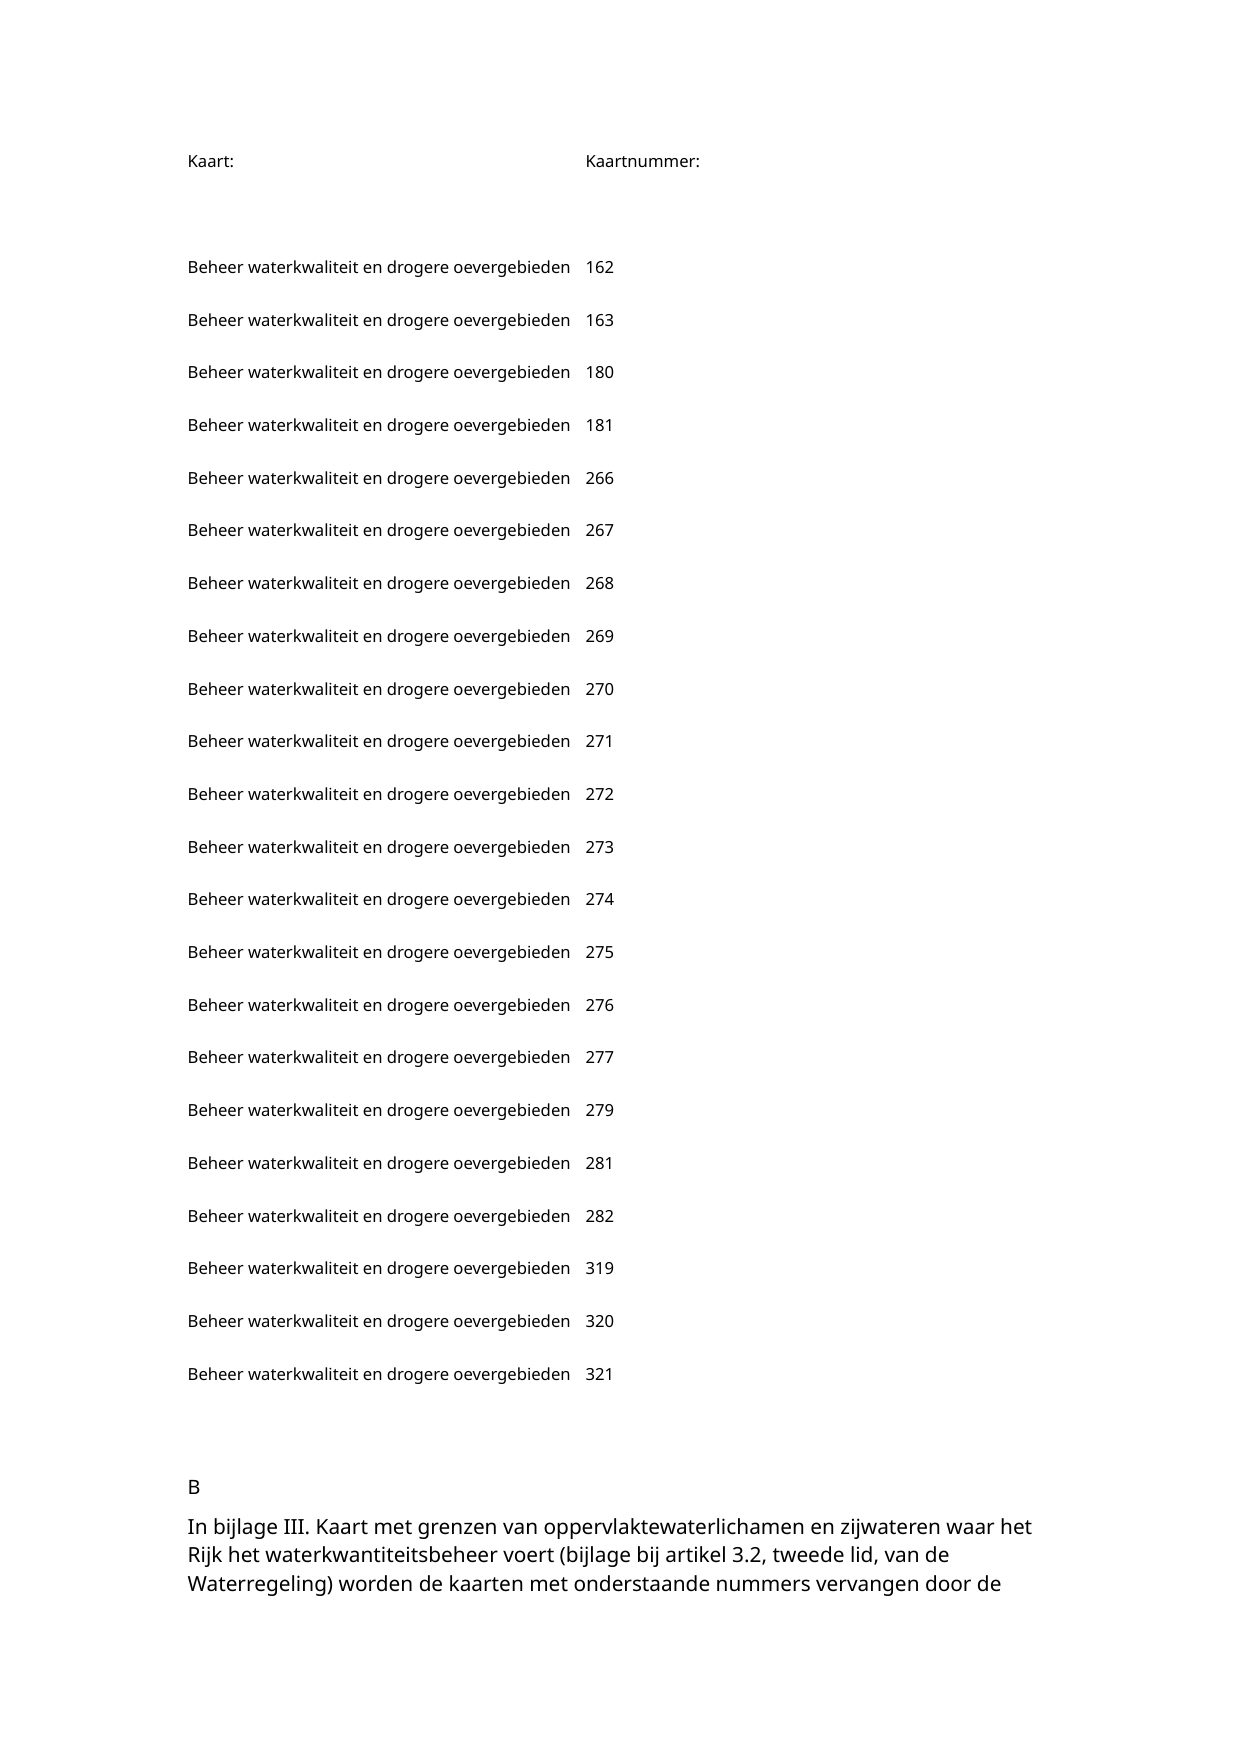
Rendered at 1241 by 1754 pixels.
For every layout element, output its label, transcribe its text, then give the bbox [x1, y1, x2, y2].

table_cell Beheer waterkwaliteit en drogere oevergebieden [188, 1046, 585, 1099]
table_cell 271 [585, 730, 1053, 782]
table_cell 282 [585, 1204, 1053, 1257]
table_cell 181 [585, 414, 1053, 466]
table_cell [188, 203, 585, 255]
table_cell Beheer waterkwaliteit en drogere oevergebieden [188, 466, 585, 519]
table_cell 266 [585, 466, 1053, 519]
table_cell Beheer waterkwaliteit en drogere oevergebieden [188, 1362, 585, 1415]
table_cell Beheer waterkwaliteit en drogere oevergebieden [188, 783, 585, 835]
table_cell Beheer waterkwaliteit en drogere oevergebieden [188, 519, 585, 572]
table_cell 275 [585, 941, 1053, 993]
table_cell Beheer waterkwaliteit en drogere oevergebieden [188, 572, 585, 624]
table_cell Beheer waterkwaliteit en drogere oevergebieden [188, 1204, 585, 1257]
table_cell 273 [585, 835, 1053, 888]
table_cell Beheer waterkwaliteit en drogere oevergebieden [188, 1151, 585, 1204]
table_cell 319 [585, 1257, 1053, 1309]
table_cell 277 [585, 1046, 1053, 1099]
table_cell 279 [585, 1099, 1053, 1151]
table_cell Beheer waterkwaliteit en drogere oevergebieden [188, 1310, 585, 1362]
table_cell 281 [585, 1151, 1053, 1204]
table_cell Beheer waterkwaliteit en drogere oevergebieden [188, 1099, 585, 1151]
table_cell 267 [585, 519, 1053, 572]
table_cell Beheer waterkwaliteit en drogere oevergebieden [188, 888, 585, 941]
table_cell Beheer waterkwaliteit en drogere oevergebieden [188, 308, 585, 361]
text B [187, 1473, 1053, 1500]
table_cell Beheer waterkwaliteit en drogere oevergebieden [188, 835, 585, 888]
text In bijlage III. Kaart met grenzen van oppervlaktewaterlichamen en zijwateren waar het Rijk het waterkwantiteitsbeheer voert (bijlage bij artikel 3.2, tweede lid, van de Waterregeling) worden de kaarten met onderstaande nummers vervangen door de [187, 1512, 1053, 1597]
table_cell [585, 203, 1053, 255]
table_cell Beheer waterkwaliteit en drogere oevergebieden [188, 624, 585, 677]
table_cell 268 [585, 572, 1053, 624]
table_cell 270 [585, 677, 1053, 730]
table_cell Beheer waterkwaliteit en drogere oevergebieden [188, 993, 585, 1046]
table_header Kaart: [188, 150, 585, 203]
table_header Kaartnummer: [585, 150, 1053, 203]
table_cell Beheer waterkwaliteit en drogere oevergebieden [188, 361, 585, 413]
table_cell Beheer waterkwaliteit en drogere oevergebieden [188, 730, 585, 782]
table_cell 274 [585, 888, 1053, 941]
table_cell Beheer waterkwaliteit en drogere oevergebieden [188, 941, 585, 993]
table_cell 269 [585, 624, 1053, 677]
table_cell 272 [585, 783, 1053, 835]
table_cell 180 [585, 361, 1053, 413]
table_cell Beheer waterkwaliteit en drogere oevergebieden [188, 255, 585, 308]
table_cell Beheer waterkwaliteit en drogere oevergebieden [188, 414, 585, 466]
table_cell 162 [585, 255, 1053, 308]
table_cell 163 [585, 308, 1053, 361]
table_cell 321 [585, 1362, 1053, 1415]
table_cell Beheer waterkwaliteit en drogere oevergebieden [188, 677, 585, 730]
table_cell 276 [585, 993, 1053, 1046]
table_cell 320 [585, 1310, 1053, 1362]
table_cell Beheer waterkwaliteit en drogere oevergebieden [188, 1257, 585, 1309]
